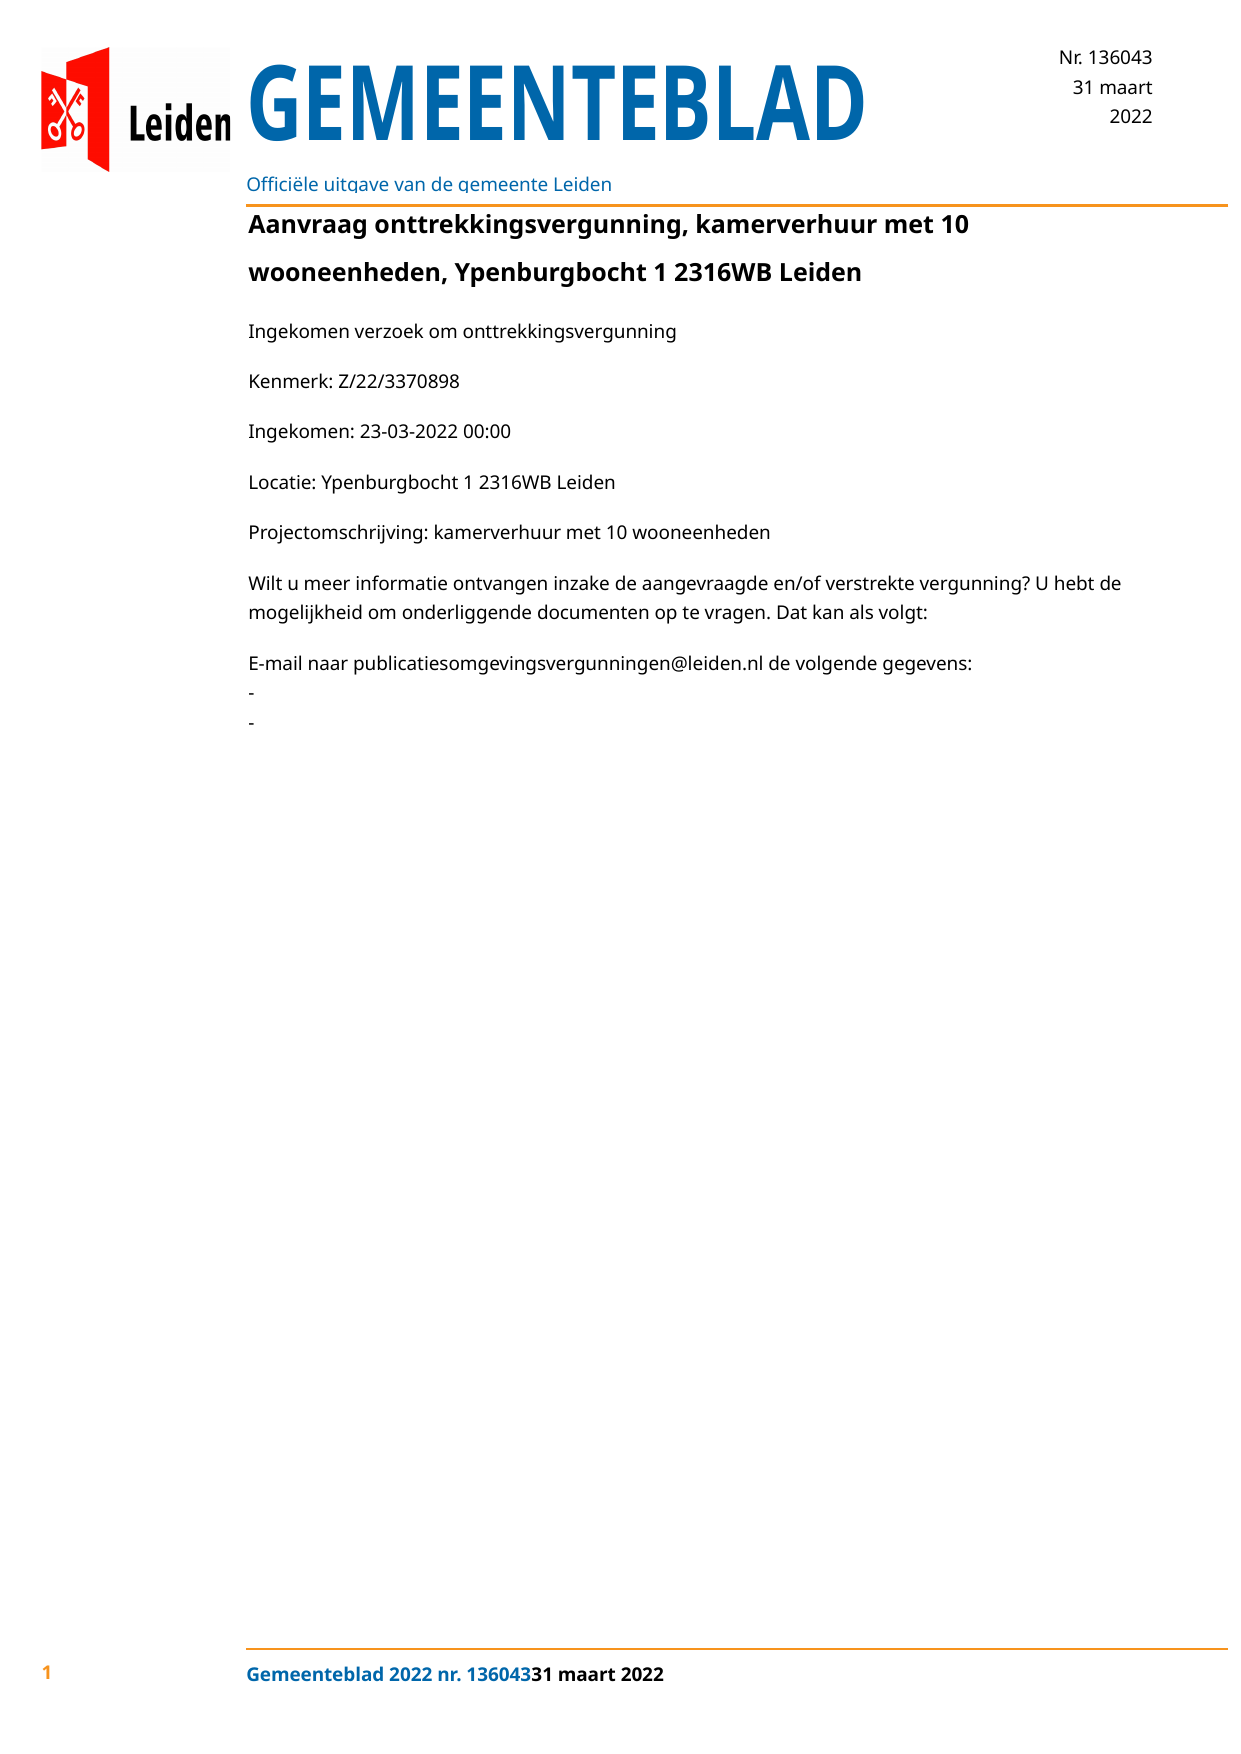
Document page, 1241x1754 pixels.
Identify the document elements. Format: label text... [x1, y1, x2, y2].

picture [41, 47, 231, 172]
text Aanvraag onttrekkingsvergunning, kamerverhuur met 10 wooneenheden, Ypenburgbocht 1 2316WB Leiden [248, 207, 1152, 288]
text Ingekomen verzoek om onttrekkingsvergunning [248, 318, 1152, 344]
text Wilt u meer informatie ontvangen inzake de aangevraagde en/of verstrekte vergunning? U hebt de mogelijkheid om onderliggende documenten op te vragen. Dat kan als volgt: [248, 570, 1152, 625]
text E-mail naar publicatiesomgevingsvergunningen@leiden.nl de volgende gegevens: [248, 650, 1152, 676]
text Locatie: Ypenburgbocht 1 2316WB Leiden [248, 469, 1152, 495]
text Ingekomen: 23-03-2022 00:00 [248, 419, 1152, 444]
text Projectomschrijving: kamerverhuur met 10 wooneenheden [248, 519, 1152, 545]
text Kenmerk: Z/22/3370898 [248, 368, 1152, 394]
